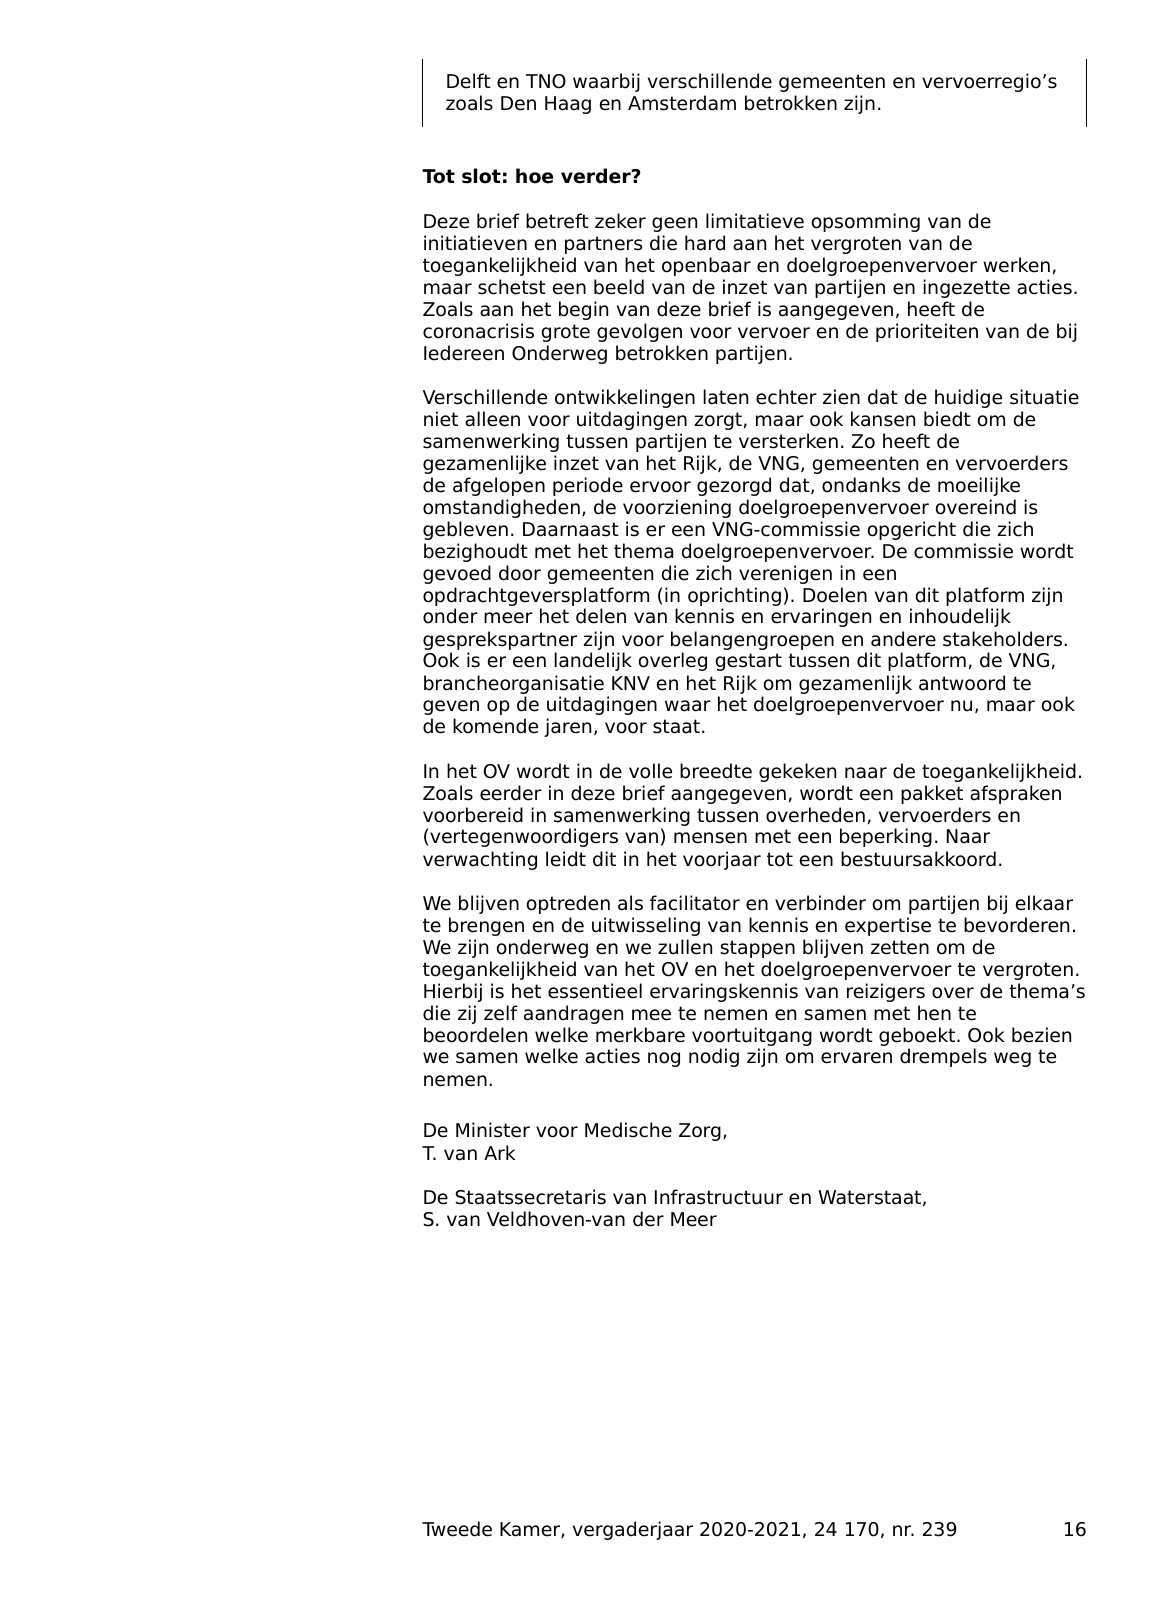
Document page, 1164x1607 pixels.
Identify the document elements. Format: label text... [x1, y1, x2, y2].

text In het OV wordt in de volle breedte gekeken naar de toegankelijkheid. Zoals eerder in deze brief aangegeven, wordt een pakket afspraken voorbereid in samenwerking tussen overheden, vervoerders en (vertegenwoordigers van) mensen met een beperking. Naar verwachting leidt dit in het voorjaar tot een bestuursakkoord. [422, 761, 1087, 870]
text We blijven optreden als facilitator en verbinder om partijen bij elkaar te brengen en de uitwisseling van kennis en expertise te bevorderen. We zijn onderweg en we zullen stappen blijven zetten om de toegankelijkheid van het OV en het doelgroepenvervoer te vergroten. Hierbij is het essentieel ervaringskennis van reizigers over de thema’s die zij zelf aandragen mee te nemen en samen met hen te beoordelen welke merkbare voortuitgang wordt geboekt. Ook bezien we samen welke acties nog nodig zijn om ervaren drempels weg te nemen. [422, 893, 1087, 1090]
text Deze brief betreft zeker geen limitatieve opsomming van de initiatieven en partners die hard aan het vergroten van de toegankelijkheid van het openbaar en doelgroepenvervoer werken, maar schetst een beeld van de inzet van partijen en ingezette acties. Zoals aan het begin van deze brief is aangegeven, heeft de coronacrisis grote gevolgen voor vervoer en de prioriteiten van de bij Iedereen Onderweg betrokken partijen. [422, 211, 1087, 364]
text De Staatssecretaris van Infrastructuur en Waterstaat, S. van Veldhoven-van der Meer [422, 1187, 1087, 1231]
subtitle Tot slot: hoe verder? [422, 166, 1087, 188]
text De Minister voor Medische Zorg, T. van Ark [422, 1120, 1087, 1164]
text Verschillende ontwikkelingen laten echter zien dat de huidige situatie niet alleen voor uitdagingen zorgt, maar ook kansen biedt om de samenwerking tussen partijen te versterken. Zo heeft de gezamenlijke inzet van het Rijk, de VNG, gemeenten en vervoerders de afgelopen periode ervoor gezorgd dat, ondanks de moeilijke omstandigheden, de voorziening doelgroepenvervoer overeind is gebleven. Daarnaast is er een VNG-commissie opgericht die zich bezighoudt met het thema doelgroepenvervoer. De commissie wordt gevoed door gemeenten die zich verenigen in een opdrachtgeversplatform (in oprichting). Doelen van dit platform zijn onder meer het delen van kennis en ervaringen en inhoudelijk gesprekspartner zijn voor belangengroepen en andere stakeholders. Ook is er een landelijk overleg gestart tussen dit platform, de VNG, brancheorganisatie KNV en het Rijk om gezamenlijk antwoord te geven op de uitdagingen waar het doelgroepenvervoer nu, maar ook de komende jaren, voor staat. [422, 387, 1087, 738]
table_header Delft en TNO waarbij verschillende gemeenten en vervoerregio’s zoals Den Haag en Amsterdam betrokken zijn. [423, 59, 1086, 127]
